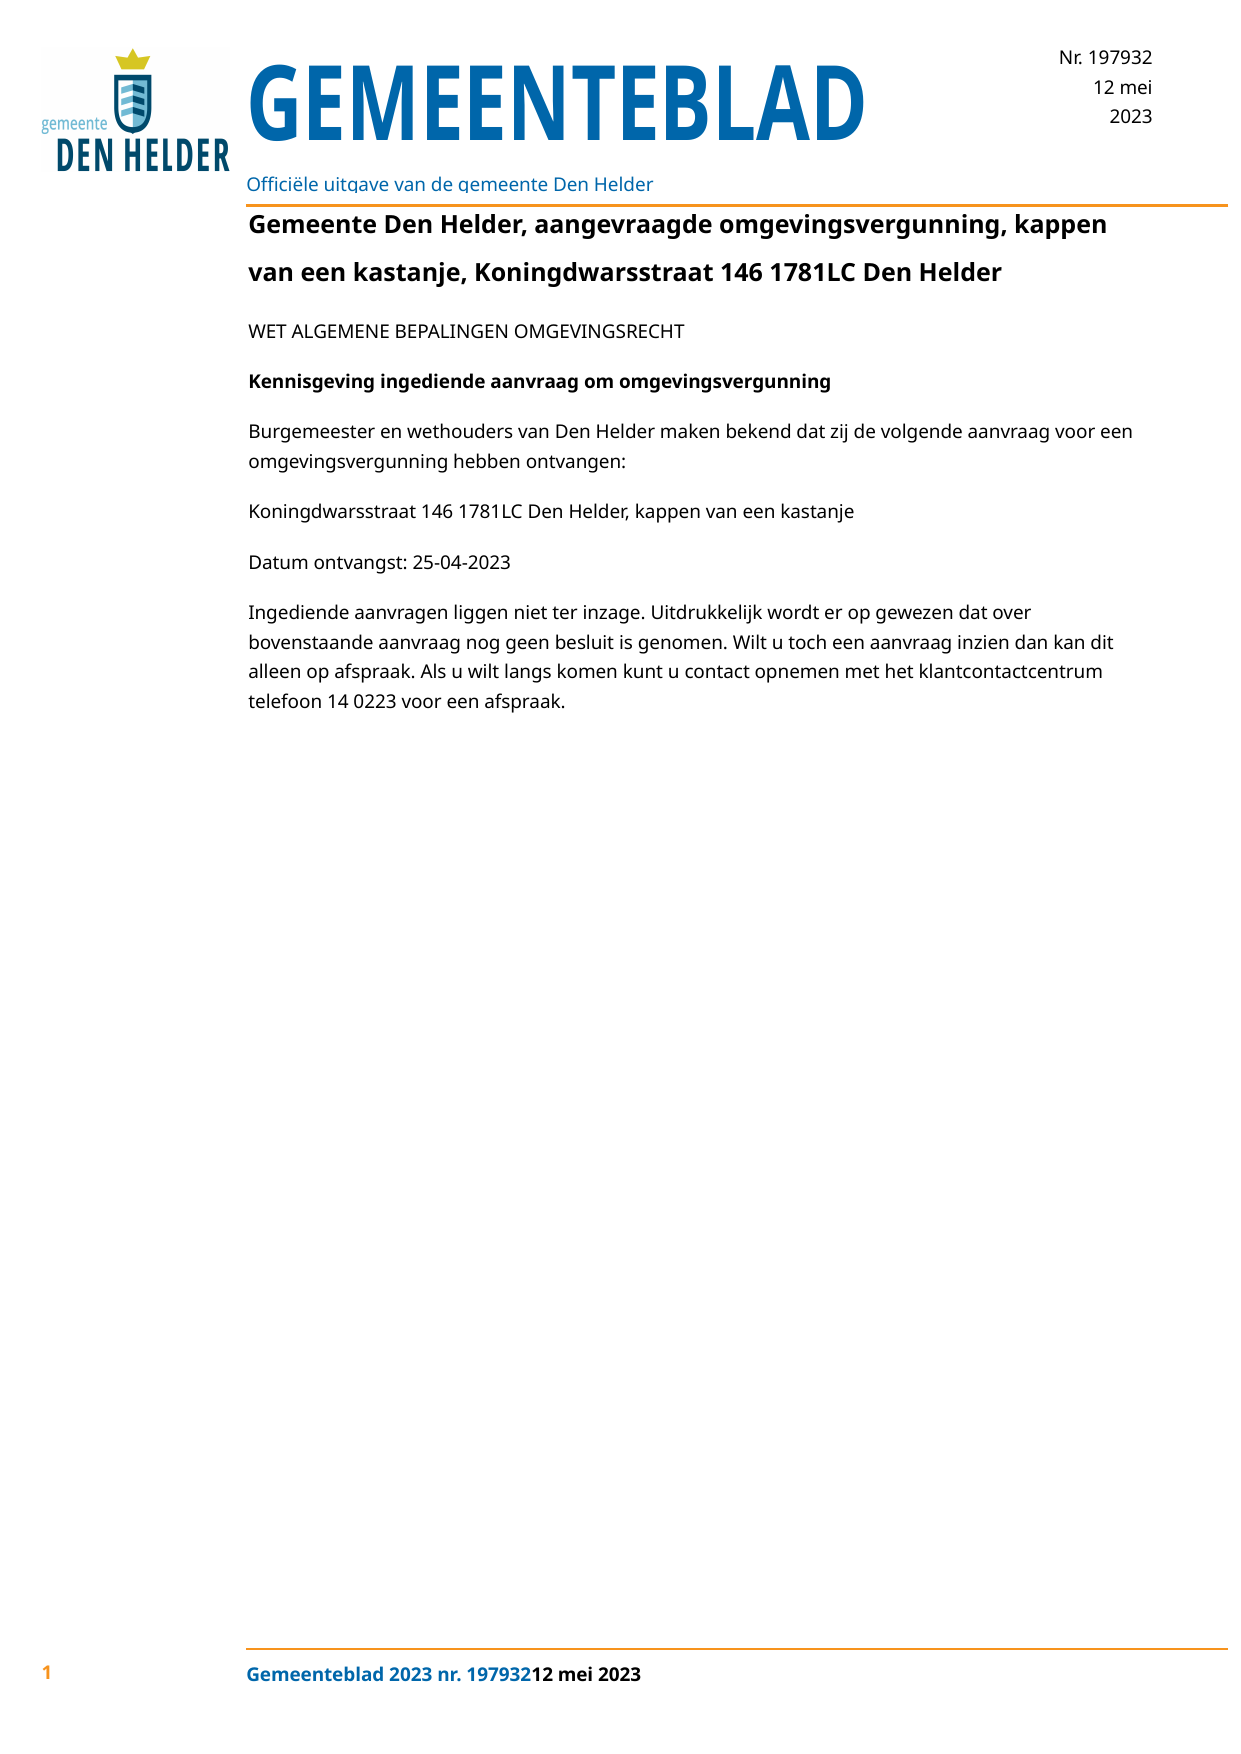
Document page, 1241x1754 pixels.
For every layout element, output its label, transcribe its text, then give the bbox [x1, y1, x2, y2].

text Gemeente Den Helder, aangevraagde omgevingsvergunning, kappen van een kastanje, Koningdwarsstraat 146 1781LC Den Helder [248, 207, 1152, 288]
text WET ALGEMENE BEPALINGEN OMGEVINGSRECHT [248, 318, 1152, 344]
text Burgemeester en wethouders van Den Helder maken bekend dat zij de volgende aanvraag voor een omgevingsvergunning hebben ontvangen: [248, 419, 1152, 474]
text Kennisgeving ingediende aanvraag om omgevingsvergunning [248, 368, 1152, 394]
text Ingediende aanvragen liggen niet ter inzage. Uitdrukkelijk wordt er op gewezen dat over bovenstaande aanvraag nog geen besluit is genomen. Wilt u toch een aanvraag inzien dan kan dit alleen op afspraak. Als u wilt langs komen kunt u contact opnemen met het klantcontactcentrum telefoon 14 0223 voor een afspraak. [248, 599, 1152, 714]
picture [130, 157, 135, 172]
picture [100, 154, 106, 172]
picture [220, 160, 224, 172]
picture [182, 144, 187, 165]
picture [41, 47, 231, 172]
picture [63, 144, 68, 165]
text Datum ontvangst: 25-04-2023 [248, 549, 1152, 575]
text Koningdwarsstraat 146 1781LC Den Helder, kappen van een kastanje [248, 499, 1152, 524]
